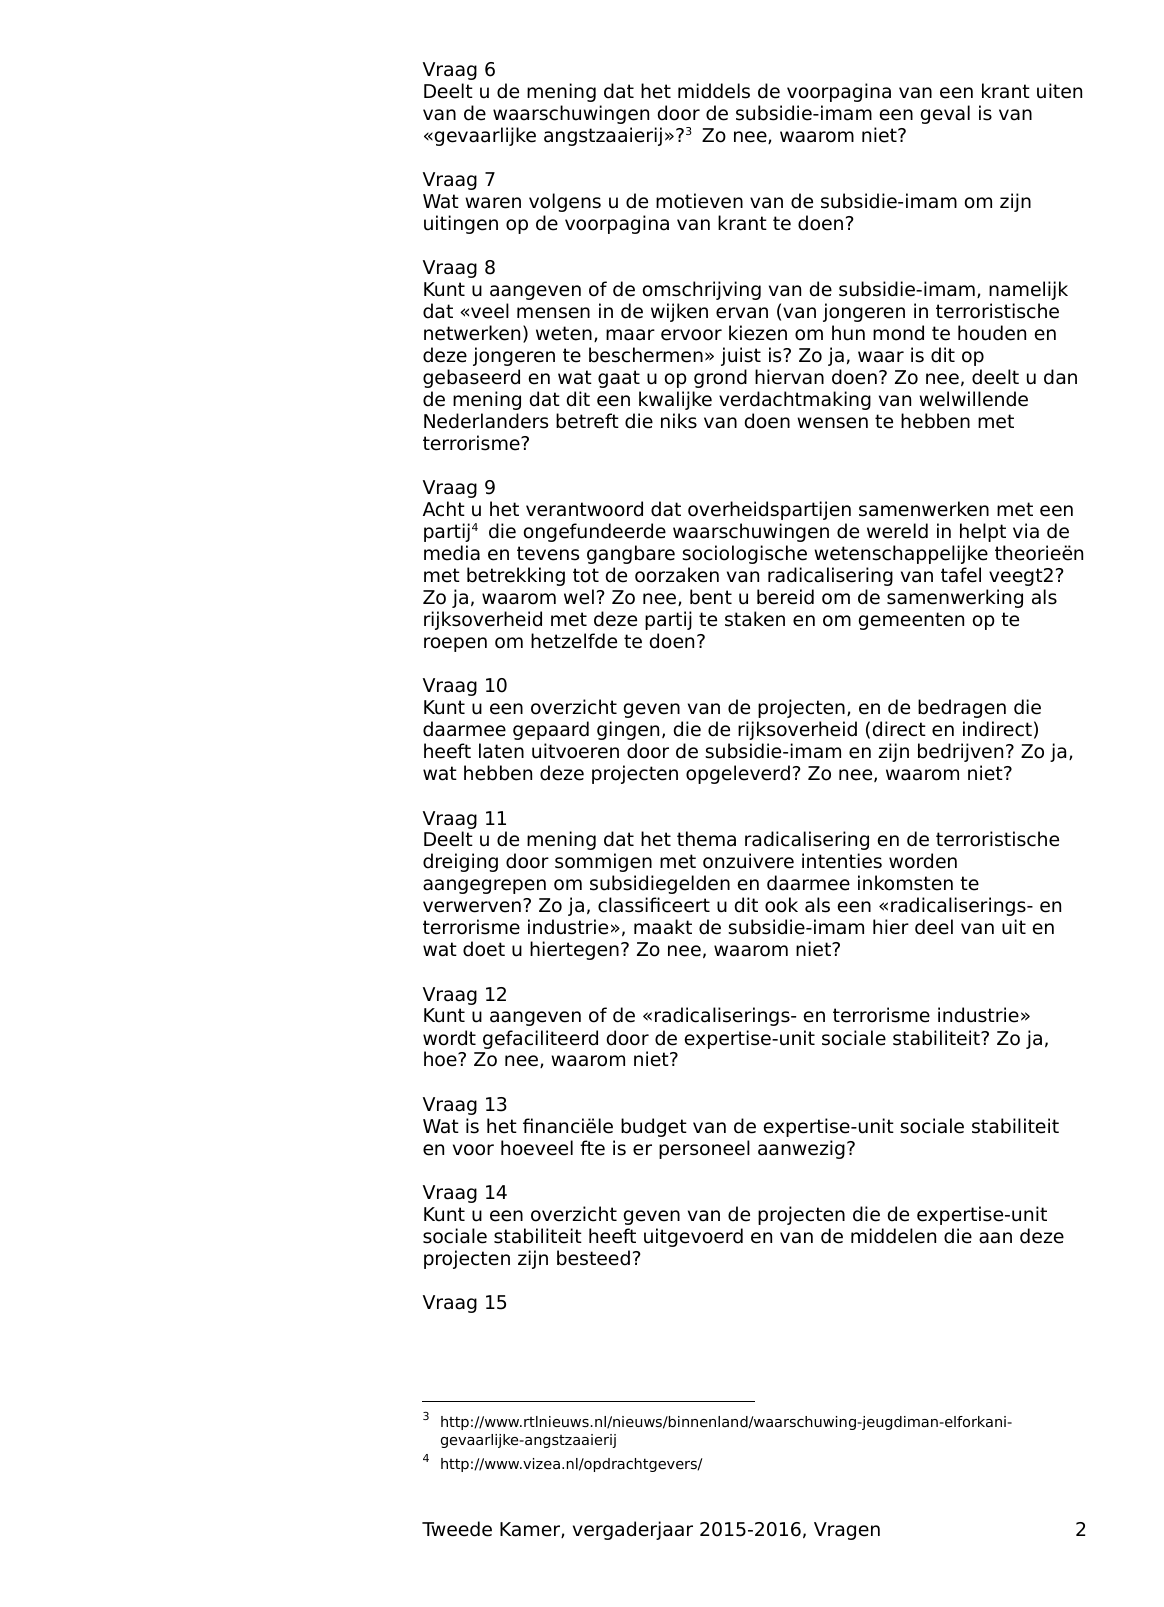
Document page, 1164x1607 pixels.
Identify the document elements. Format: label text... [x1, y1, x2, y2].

text Vraag 14 [422, 1182, 1087, 1204]
text Kunt u aangeven of de omschrijving van de subsidie-imam, namelijk dat «veel mensen in de wijken ervan (van jongeren in terroristische netwerken) weten, maar ervoor kiezen om hun mond te houden en deze jongeren te beschermen» juist is? Zo ja, waar is dit op gebaseerd en wat gaat u op grond hiervan doen? Zo nee, deelt u dan de mening dat dit een kwalijke verdachtmaking van welwillende Nederlanders betreft die niks van doen wensen te hebben met terrorisme? [422, 279, 1087, 455]
text Vraag 15 [422, 1292, 1087, 1314]
text Wat waren volgens u de motieven van de subsidie-imam om zijn uitingen op de voorpagina van krant te doen? [422, 191, 1087, 235]
text Vraag 12 [422, 983, 1087, 1005]
text Deelt u de mening dat het middels de voorpagina van een krant uiten van de waarschuwingen door de subsidie-imam een geval is van «gevaarlijke angstzaaierij»? Zo nee, waarom niet? [422, 81, 1087, 147]
text Vraag 8 [422, 257, 1087, 279]
text Vraag 11 [422, 807, 1087, 829]
text Vraag 13 [422, 1093, 1087, 1116]
text Deelt u de mening dat het thema radicalisering en de terroristische dreiging door sommigen met onzuivere intenties worden aangegrepen om subsidiegelden en daarmee inkomsten te verwerven? Zo ja, classificeert u dit ook als een «radicaliserings- en terrorisme industrie», maakt de subsidie-imam hier deel van uit en wat doet u hiertegen? Zo nee, waarom niet? [422, 829, 1087, 961]
text Kunt u een overzicht geven van de projecten, en de bedragen die daarmee gepaard gingen, die de rijksoverheid (direct en indirect) heeft laten uitvoeren door de subsidie-imam en zijn bedrijven? Zo ja, wat hebben deze projecten opgeleverd? Zo nee, waarom niet? [422, 697, 1087, 785]
text http://www.rtlnieuws.nl/nieuws/binnenland/waarschuwing-jeugdiman-elforkani-gevaarlijke-angstzaaierij [422, 1410, 1087, 1449]
text Wat is het financiële budget van de expertise-unit sociale stabiliteit en voor hoeveel fte is er personeel aanwezig? [422, 1116, 1087, 1159]
text Kunt u een overzicht geven van de projecten die de expertise-unit sociale stabiliteit heeft uitgevoerd en van de middelen die aan deze projecten zijn besteed? [422, 1204, 1087, 1269]
text Vraag 9 [422, 477, 1087, 499]
text Acht u het verantwoord dat overheidspartijen samenwerken met een partij die ongefundeerde waarschuwingen de wereld in helpt via de media en tevens gangbare sociologische wetenschappelijke theorieën met betrekking tot de oorzaken van radicalisering van tafel veegt2? Zo ja, waarom wel? Zo nee, bent u bereid om de samenwerking als rijksoverheid met deze partij te staken en om gemeenten op te roepen om hetzelfde te doen? [422, 499, 1087, 653]
text Kunt u aangeven of de «radicaliserings- en terrorisme industrie» wordt gefaciliteerd door de expertise-unit sociale stabiliteit? Zo ja, hoe? Zo nee, waarom niet? [422, 1005, 1087, 1071]
text http://www.vizea.nl/opdrachtgevers/ [422, 1452, 1087, 1474]
text Vraag 7 [422, 169, 1087, 191]
text Vraag 6 [422, 59, 1087, 81]
text Vraag 10 [422, 675, 1087, 697]
